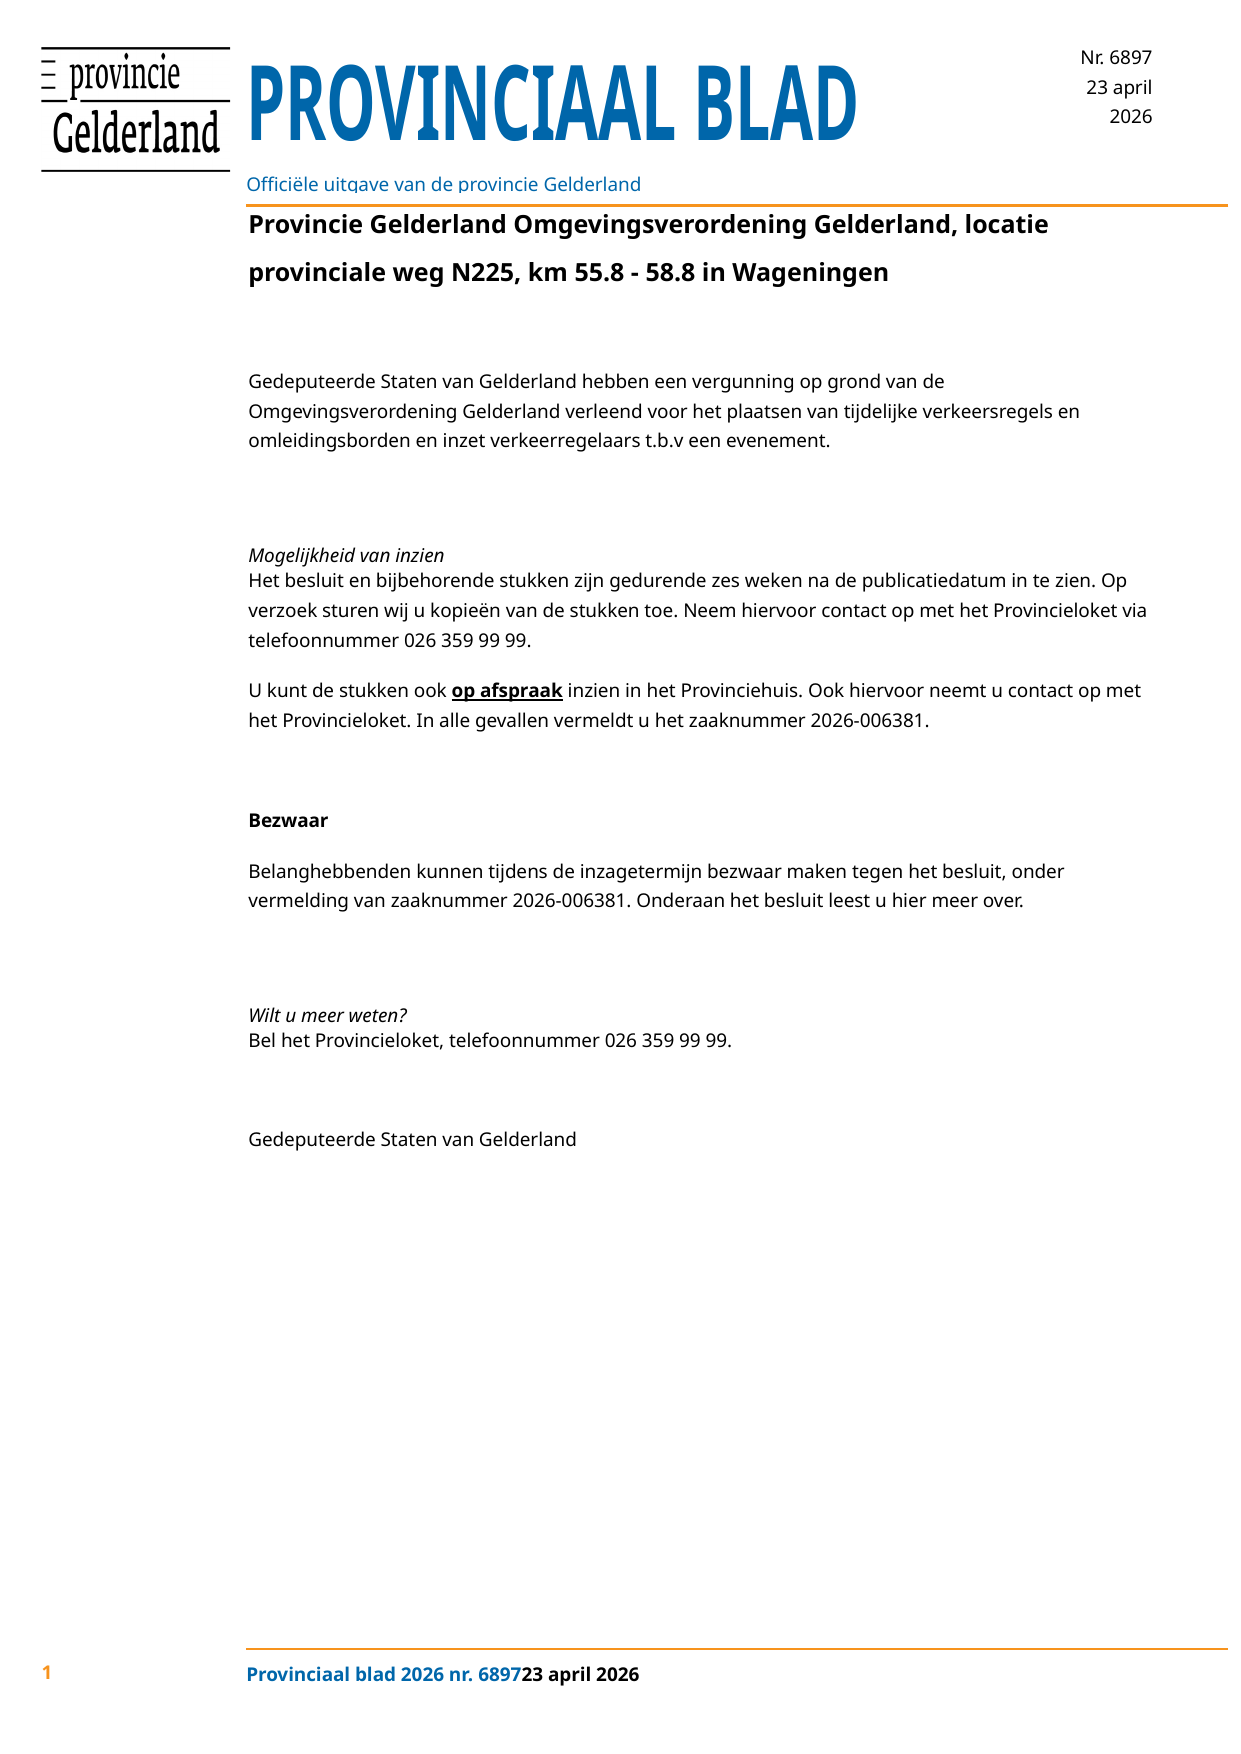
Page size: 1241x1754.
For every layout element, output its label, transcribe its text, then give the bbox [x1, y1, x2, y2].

text Bezwaar [248, 808, 1152, 833]
text Bel het Provincieloket, telefoonnummer 026 359 99 99. [248, 1028, 1152, 1053]
text Provincie Gelderland Omgevingsverordening Gelderland, locatie provinciale weg N225, km 55.8 - 58.8 in Wageningen [248, 207, 1152, 288]
text Belanghebbenden kunnen tijdens de inzagetermijn bezwaar maken tegen het besluit, onder vermelding van zaaknummer 2026-006381. Onderaan het besluit leest u hier meer over. [248, 858, 1152, 913]
text Wilt u meer weten? [248, 1002, 1152, 1028]
text Mogelijkheid van inzien [248, 542, 1152, 568]
text U kunt de stukken ook op afspraak inzien in het Provinciehuis. Ook hiervoor neemt u contact op met het Provincieloket. In alle gevallen vermeldt u het zaaknummer 2026-006381. [248, 677, 1152, 732]
text Gedeputeerde Staten van Gelderland hebben een vergunning op grond van de Omgevingsverordening Gelderland verleend voor het plaatsen van tijdelijke verkeersregels en omleidingsborden en inzet verkeerregelaars t.b.v een evenement. [248, 368, 1152, 453]
picture [41, 47, 231, 172]
text Gedeputeerde Staten van Gelderland [248, 1126, 1152, 1152]
text Het besluit en bijbehorende stukken zijn gedurende zes weken na de publicatiedatum in te zien. Op verzoek sturen wij u kopieën van de stukken toe. Neem hiervoor contact op met het Provincieloket via telefoonnummer 026 359 99 99. [248, 568, 1152, 652]
